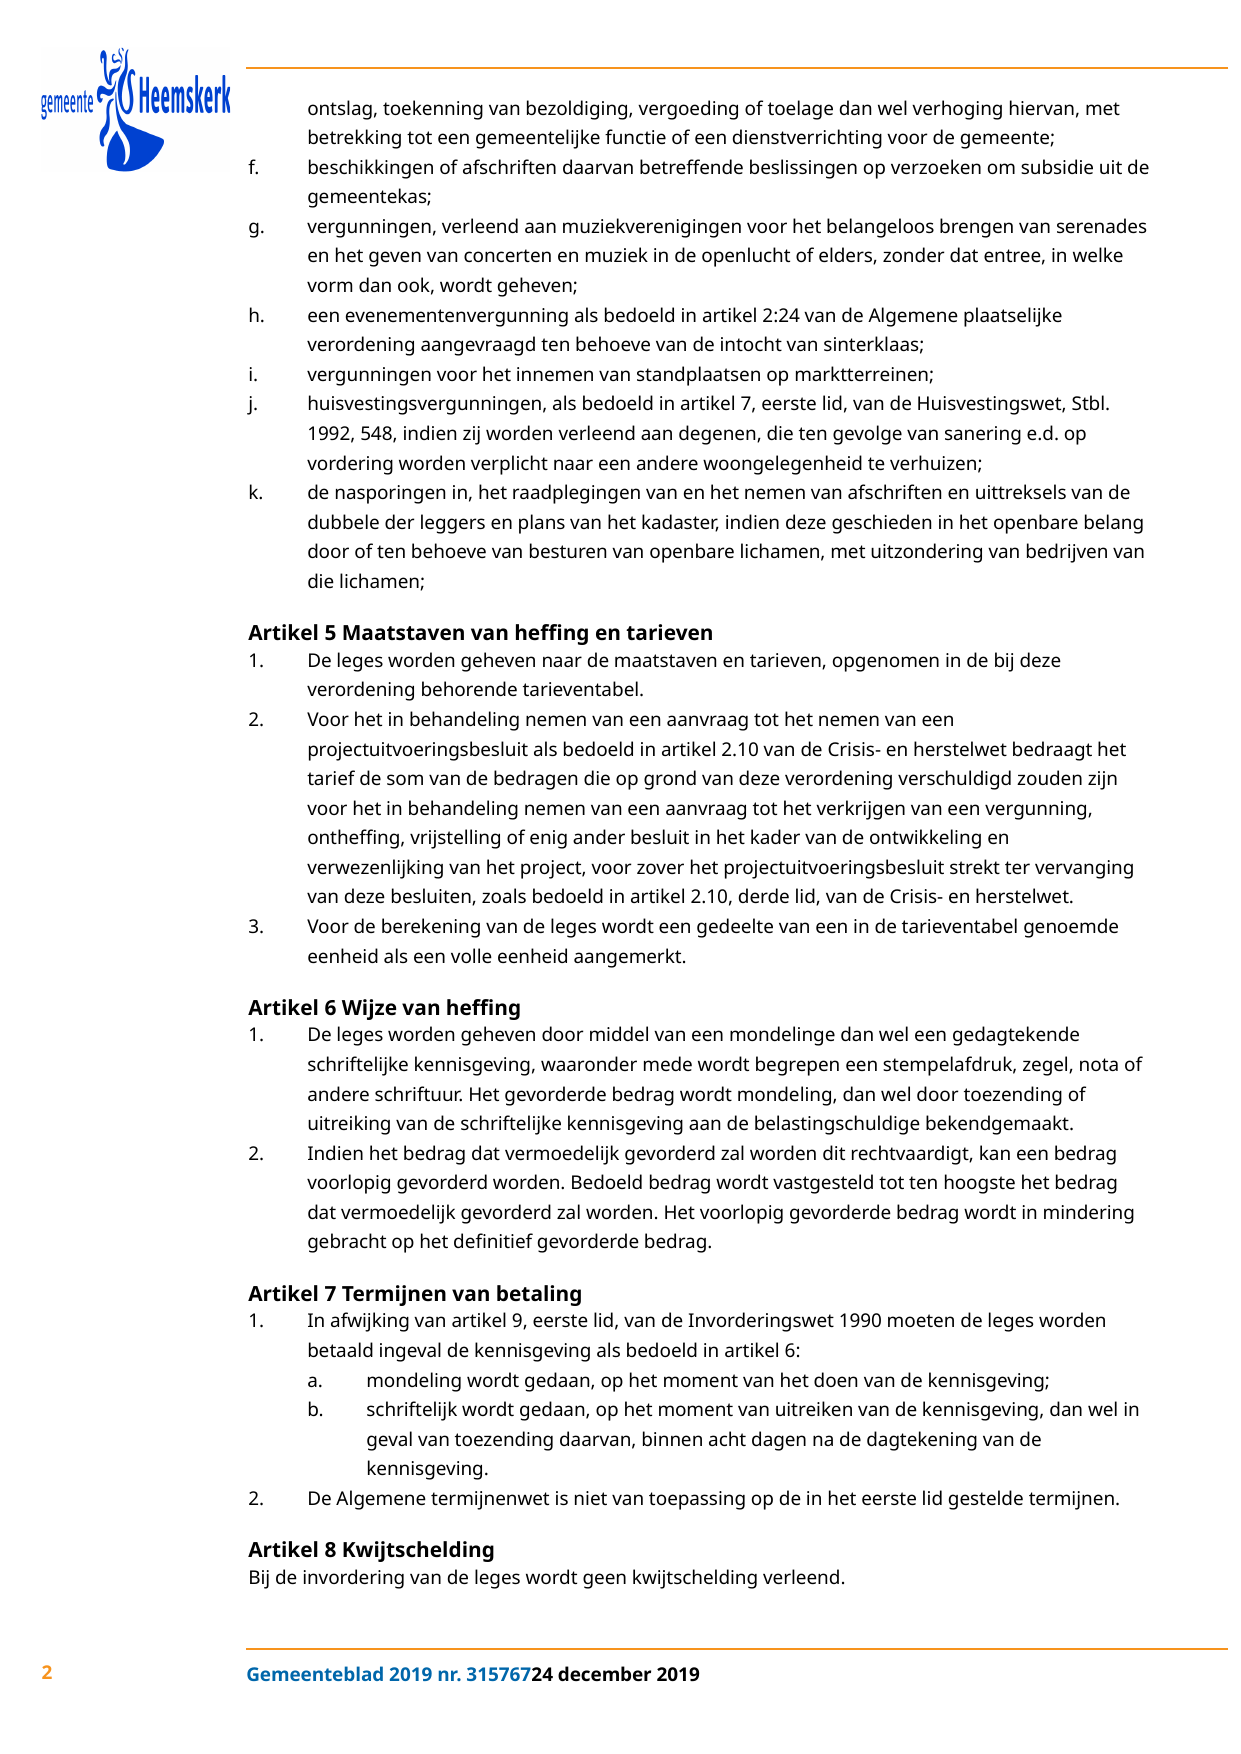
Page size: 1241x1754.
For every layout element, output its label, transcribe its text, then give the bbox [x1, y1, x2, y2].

list In afwijking van artikel 9, eerste lid, van de Invorderingswet 1990 moeten de leges worden betaald ingeval de kennisgeving als bedoeld in artikel 6: [248, 1308, 1152, 1363]
text Artikel 7 Termijnen van betaling [248, 1279, 1152, 1308]
list De Algemene termijnenwet is niet van toepassing op de in het eerste lid gestelde termijnen. [248, 1485, 1152, 1511]
list Indien het bedrag dat vermoedelijk gevorderd zal worden dit rechtvaardigt, kan een bedrag voorlopig gevorderd worden. Bedoeld bedrag wordt vastgesteld tot ten hoogste het bedrag dat vermoedelijk gevorderd zal worden. Het voorlopig gevorderde bedrag wordt in mindering gebracht op het definitief gevorderde bedrag. [248, 1140, 1152, 1254]
text Artikel 6 Wijze van heffing [248, 993, 1152, 1022]
text Artikel 5 Maatstaven van heffing en tarieven [248, 618, 1152, 647]
list vergunningen, verleend aan muziekverenigingen voor het belangeloos brengen van serenades en het geven van concerten en muziek in de openlucht of elders, zonder dat entree, in welke vorm dan ook, wordt geheven; [248, 213, 1152, 298]
text Bij de invordering van de leges wordt geen kwijtschelding verleend. [248, 1564, 1152, 1590]
list de nasporingen in, het raadplegingen van en het nemen van afschriften en uittreksels van de dubbele der leggers en plans van het kadaster, indien deze geschieden in het openbare belang door of ten behoeve van besturen van openbare lichamen, met uitzondering van bedrijven van die lichamen; [248, 479, 1152, 594]
list De leges worden geheven naar de maatstaven en tarieven, opgenomen in de bij deze verordening behorende tarieventabel. [248, 647, 1152, 702]
list Voor het in behandeling nemen van een aanvraag tot het nemen van een projectuitvoeringsbesluit als bedoeld in artikel 2.10 van de Crisis- en herstelwet bedraagt het tarief de som van de bedragen die op grond van deze verordening verschuldigd zouden zijn voor het in behandeling nemen van een aanvraag tot het verkrijgen van een vergunning, ontheffing, vrijstelling of enig ander besluit in het kader van de ontwikkeling en verwezenlijking van het project, voor zover het projectuitvoeringsbesluit strekt ter vervanging van deze besluiten, zoals bedoeld in artikel 2.10, derde lid, van de Crisis- en herstelwet. [248, 706, 1152, 909]
list beschikkingen of afschriften daarvan betreffende beslissingen op verzoeken om subsidie uit de gemeentekas; [248, 154, 1152, 209]
list huisvestingsvergunningen, als bedoeld in artikel 7, eerste lid, van de Huisvestingswet, Stbl. 1992, 548, indien zij worden verleend aan degenen, die ten gevolge van sanering e.d. op vordering worden verplicht naar een andere woongelegenheid te verhuizen; [248, 391, 1152, 476]
list vergunningen voor het innemen van standplaatsen op marktterreinen; [248, 361, 1152, 387]
list schriftelijk wordt gedaan, op het moment van uitreiken van de kennisgeving, dan wel in geval van toezending daarvan, binnen acht dagen na de dagtekening van de kennisgeving. [307, 1396, 1152, 1481]
list De leges worden geheven door middel van een mondelinge dan wel een gedagtekende schriftelijke kennisgeving, waaronder mede wordt begrepen een stempelafdruk, zegel, nota of andere schriftuur. Het gevorderde bedrag wordt mondeling, dan wel door toezending of uitreiking van de schriftelijke kennisgeving aan de belastingschuldige bekendgemaakt. [248, 1022, 1152, 1136]
list mondeling wordt gedaan, op het moment van het doen van de kennisgeving; [307, 1367, 1152, 1392]
list Voor de berekening van de leges wordt een gedeelte van een in de tarieventabel genoemde eenheid als een volle eenheid aangemerkt. [248, 913, 1152, 968]
list een evenementenvergunning als bedoeld in artikel 2:24 van de Algemene plaatselijke verordening aangevraagd ten behoeve van de intocht van sinterklaas; [248, 302, 1152, 357]
picture [41, 47, 231, 172]
text Artikel 8 Kwijtschelding [248, 1536, 1152, 1564]
list ontslag, toekenning van bezoldiging, vergoeding of toelage dan wel verhoging hiervan, met betrekking tot een gemeentelijke functie of een dienstverrichting voor de gemeente; [248, 95, 1152, 150]
